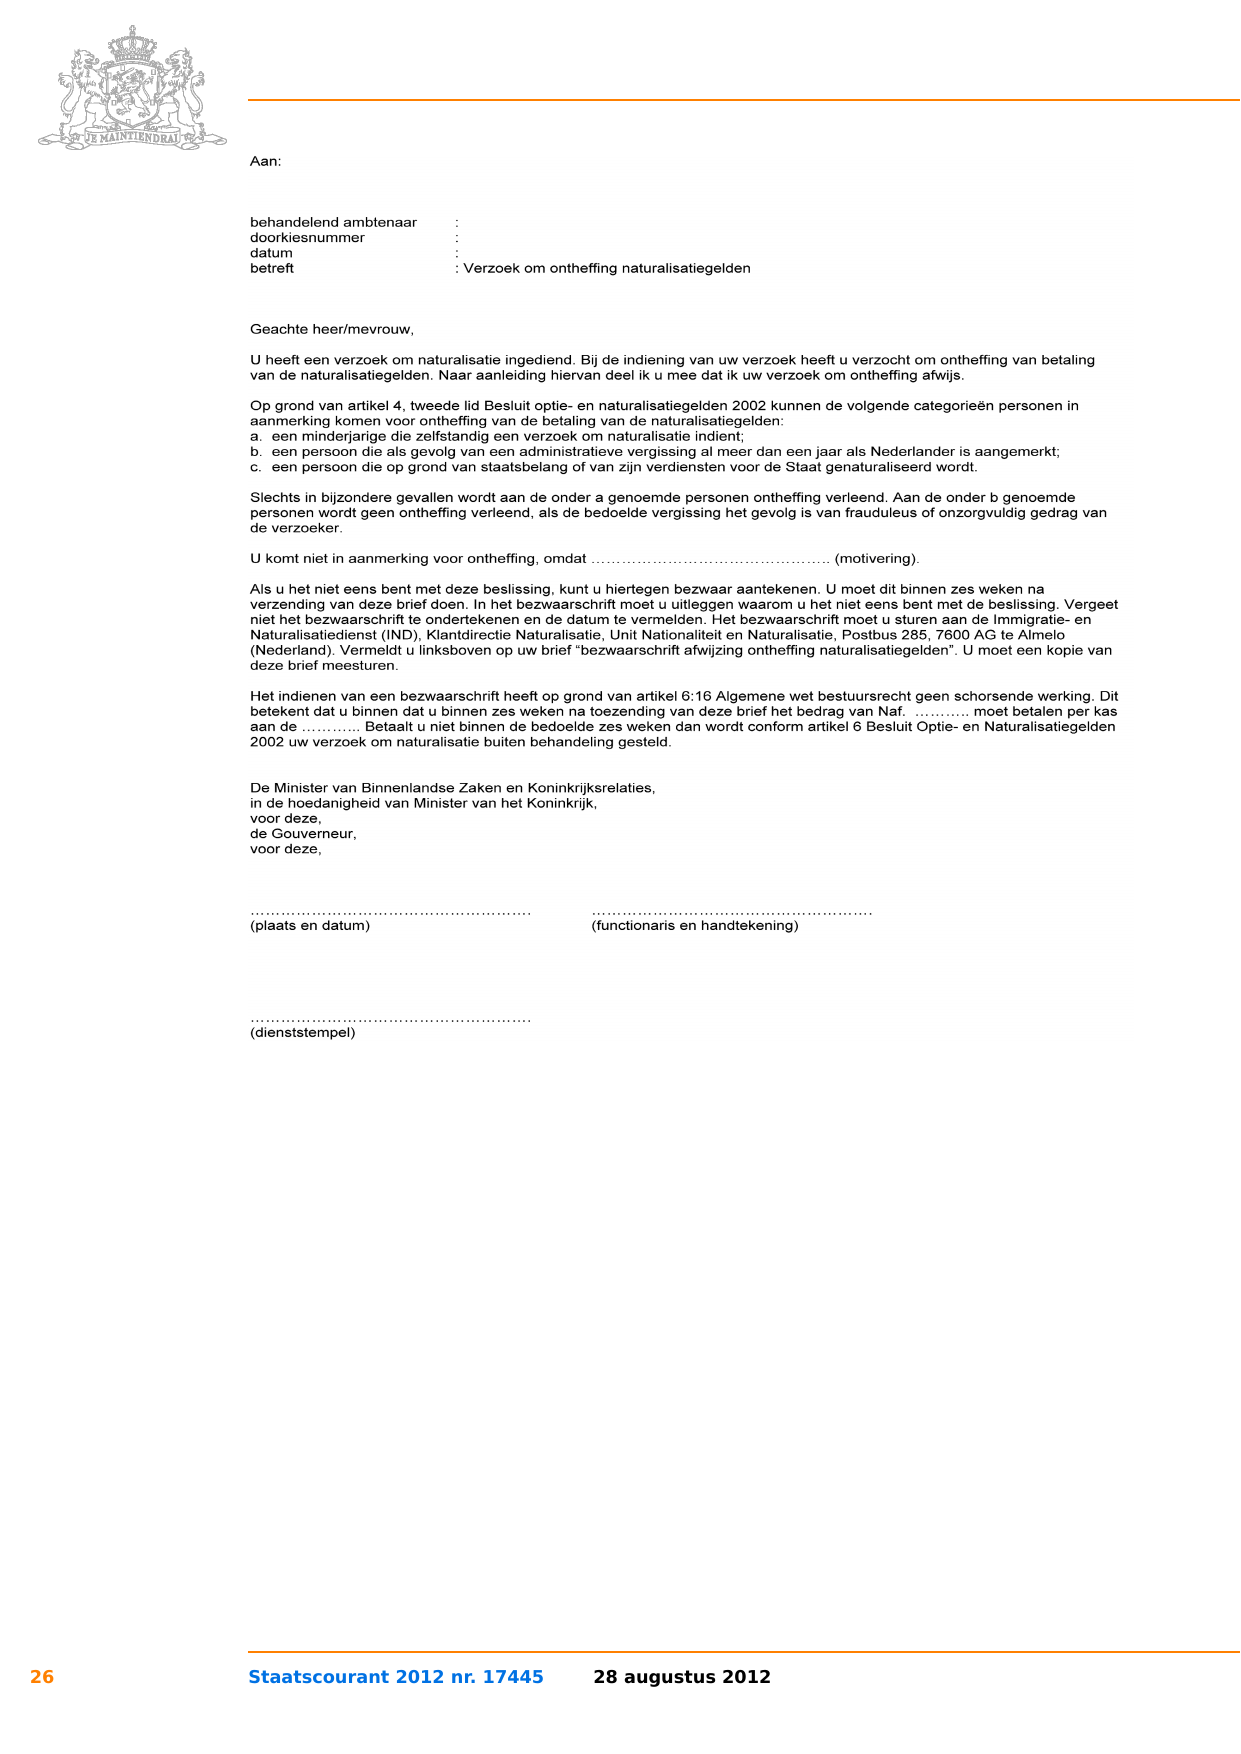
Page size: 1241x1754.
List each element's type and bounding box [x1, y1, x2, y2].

picture [248, 155, 1134, 1041]
picture [38, 25, 227, 150]
